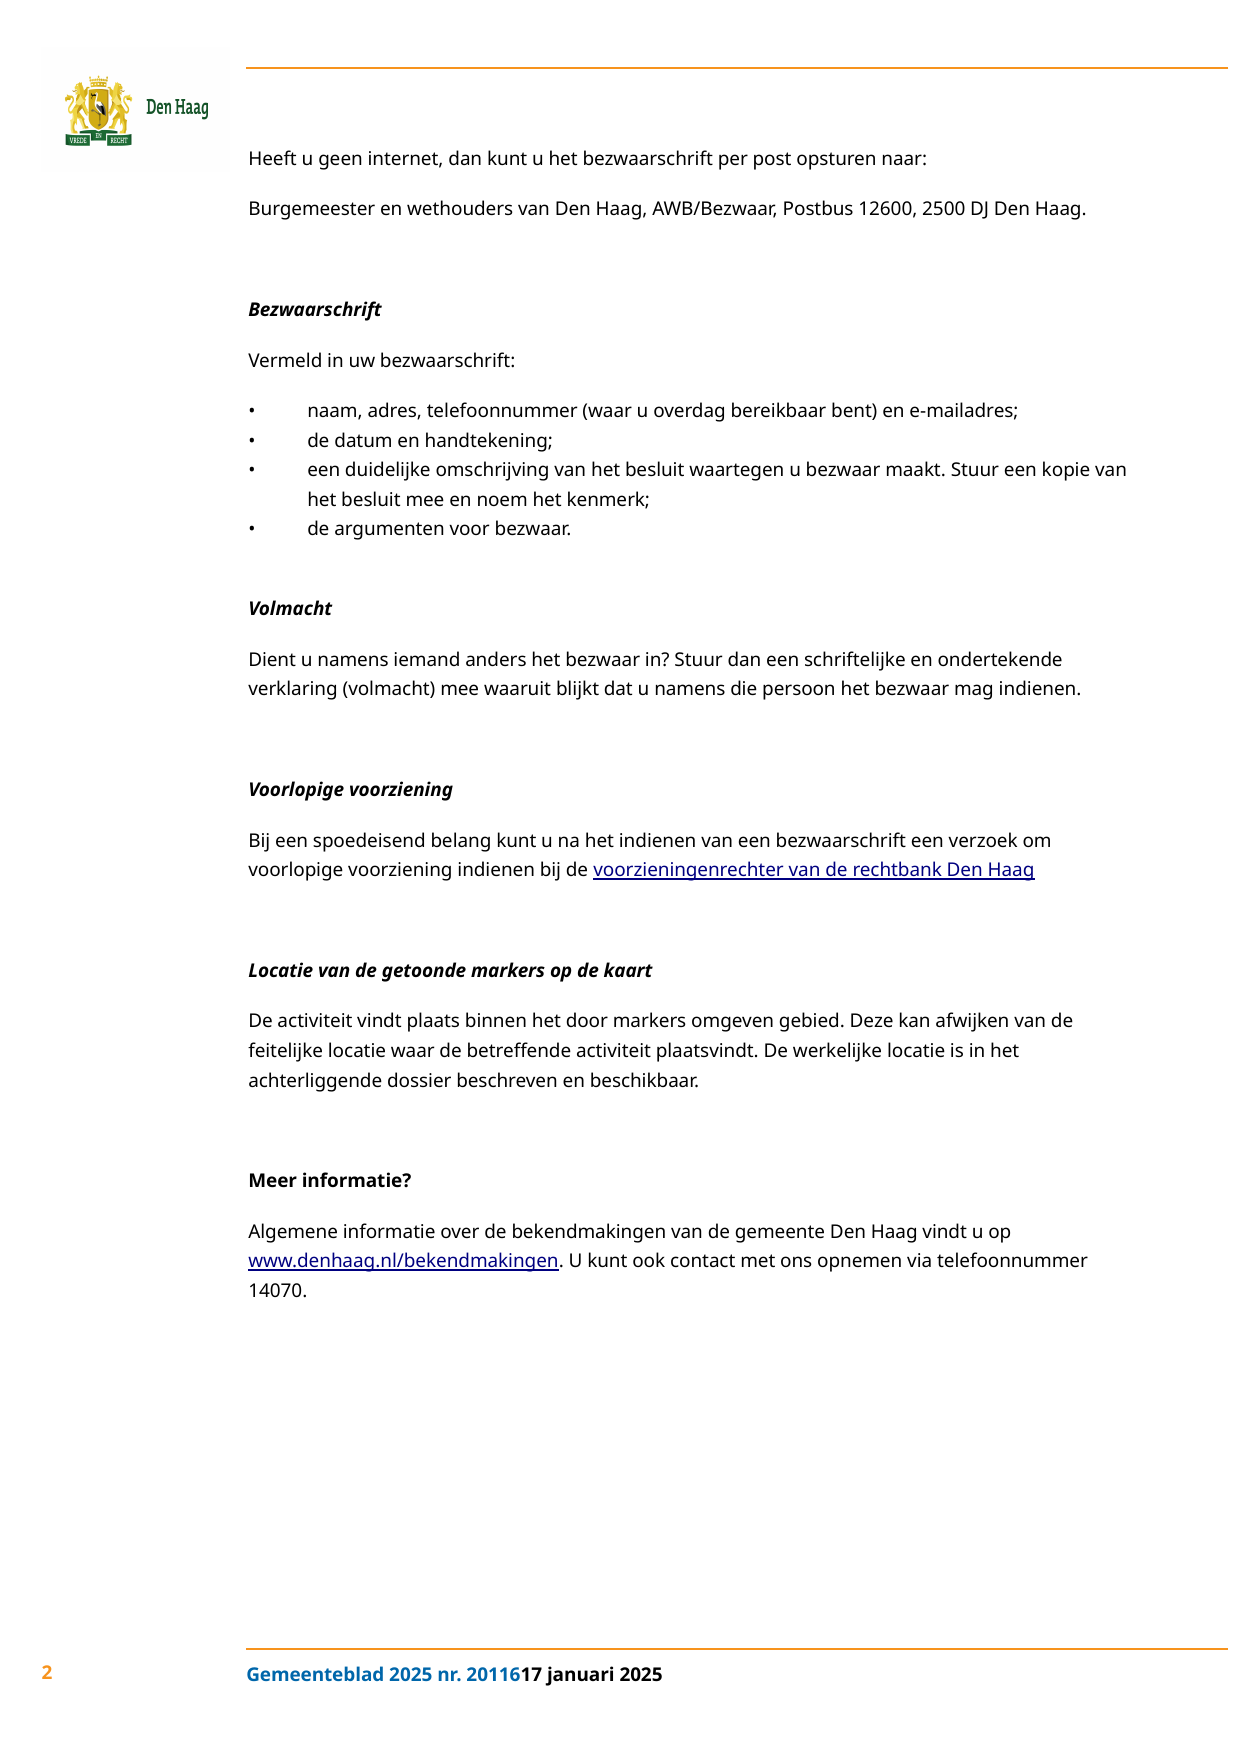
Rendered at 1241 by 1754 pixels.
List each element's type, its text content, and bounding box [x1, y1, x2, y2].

text Bezwaarschrift [248, 296, 1152, 322]
text Locatie van de getoonde markers op de kaart [248, 957, 1152, 983]
text Vermeld in uw bezwaarschrift: [248, 347, 1152, 373]
list de datum en handtekening; [248, 427, 1152, 453]
text Heeft u geen internet, dan kunt u het bezwaarschrift per post opsturen naar: [248, 145, 1152, 171]
text Meer informatie? [248, 1168, 1152, 1193]
text Algemene informatie over de bekendmakingen van de gemeente Den Haag vindt u op www.denhaag.nl/bekendmakingen. U kunt ook contact met ons opnemen via telefoonnummer 14070. [248, 1218, 1152, 1303]
text Bij een spoedeisend belang kunt u na het indienen van een bezwaarschrift een verzoek om voorlopige voorziening indienen bij de voorzieningenrechter van de rechtbank Den Haag [248, 827, 1152, 882]
list naam, adres, telefoonnummer (waar u overdag bereikbaar bent) en e-mailadres; [248, 397, 1152, 423]
text Volmacht [248, 596, 1152, 621]
text Dient u namens iemand anders het bezwaar in? Stuur dan een schriftelijke en ondertekende verklaring (volmacht) mee waaruit blijkt dat u namens die persoon het bezwaar mag indienen. [248, 646, 1152, 701]
text De activiteit vindt plaats binnen het door markers omgeven gebied. Deze kan afwijken van de feitelijke locatie waar de betreffende activiteit plaatsvindt. De werkelijke locatie is in het achterliggende dossier beschreven en beschikbaar. [248, 1008, 1152, 1093]
text Voorlopige voorziening [248, 776, 1152, 802]
list de argumenten voor bezwaar. [248, 516, 1152, 541]
picture [41, 47, 231, 172]
text Burgemeester en wethouders van Den Haag, AWB/Bezwaar, Postbus 12600, 2500 DJ Den Haag. [248, 196, 1152, 221]
list een duidelijke omschrijving van het besluit waartegen u bezwaar maakt. Stuur een kopie van het besluit mee en noem het kenmerk; [248, 456, 1152, 512]
